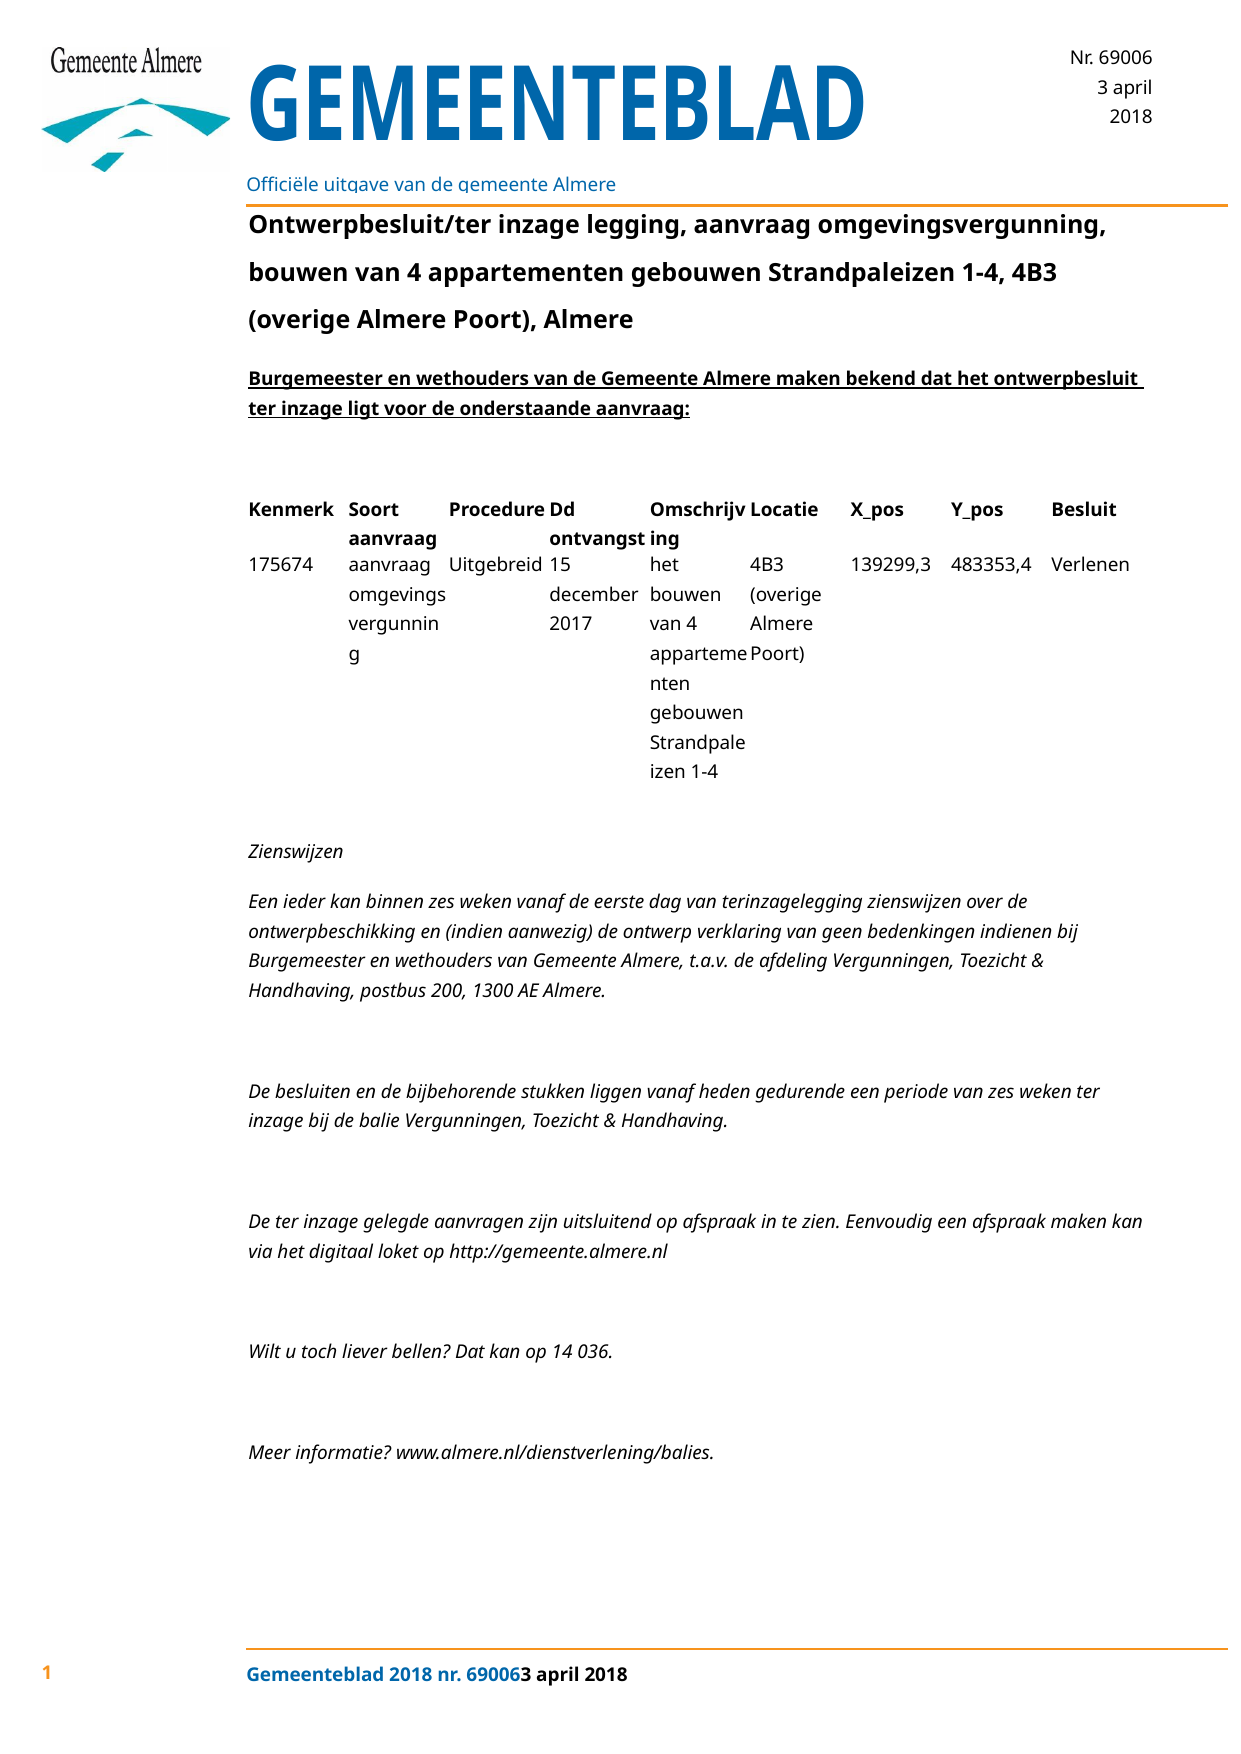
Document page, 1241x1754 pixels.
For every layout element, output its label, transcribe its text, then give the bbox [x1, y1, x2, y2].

table_header X_pos [850, 496, 951, 551]
table_cell Uitgebreid [449, 551, 549, 784]
text De ter inzage gelegde aanvragen zijn uitsluitend op afspraak in te zien. Eenvoudig een afspraak maken kan via het digitaal loket op http://gemeente.almere.nl [248, 1208, 1152, 1263]
table_header Soort aanvraag [348, 496, 449, 551]
table_header Locatie [750, 496, 850, 551]
table_cell 15 december 2017 [549, 551, 649, 784]
table_header Omschrijving [650, 496, 750, 551]
table_cell het bouwen van 4 appartementen gebouwen Strandpaleizen 1-4 [650, 551, 750, 784]
text Ontwerpbesluit/ter inzage legging, aanvraag omgevingsvergunning, bouwen van 4 appartementen gebouwen Strandpaleizen 1-4, 4B3 (overige Almere Poort), Almere [248, 207, 1152, 336]
text Burgemeester en wethouders van de Gemeente Almere maken bekend dat het ontwerpbesluit ter inzage ligt voor de onderstaande aanvraag: [248, 366, 1152, 421]
table_cell Verlenen [1051, 551, 1152, 784]
picture [41, 47, 231, 172]
table_cell 139299,3 [850, 551, 951, 784]
text De besluiten en de bijbehorende stukken liggen vanaf heden gedurende een periode van zes weken ter inzage bij de balie Vergunningen, Toezicht & Handhaving. [248, 1078, 1152, 1133]
table_header Dd ontvangst [549, 496, 649, 551]
text Een ieder kan binnen zes weken vanaf de eerste dag van terinzagelegging zienswijzen over de ontwerpbeschikking en (indien aanwezig) de ontwerp verklaring van geen bedenkingen indienen bij Burgemeester en wethouders van Gemeente Almere, t.a.v. de afdeling Vergunningen, Toezicht & Handhaving, postbus 200, 1300 AE Almere. [248, 888, 1152, 1003]
table_header Kenmerk [248, 496, 348, 551]
table_cell 175674 [248, 551, 348, 784]
text Meer informatie? www.almere.nl/dienstverlening/balies. [248, 1439, 1152, 1465]
table_header Procedure [449, 496, 549, 551]
table_header Besluit [1051, 496, 1152, 551]
text Wilt u toch liever bellen? Dat kan op 14 036. [248, 1339, 1152, 1364]
table_header Y_pos [951, 496, 1051, 551]
table_cell aanvraag omgevingsvergunning [348, 551, 449, 784]
text Zienswijzen [248, 838, 1152, 863]
table_cell 483353,4 [951, 551, 1051, 784]
table_cell 4B3 (overige Almere Poort) [750, 551, 850, 784]
